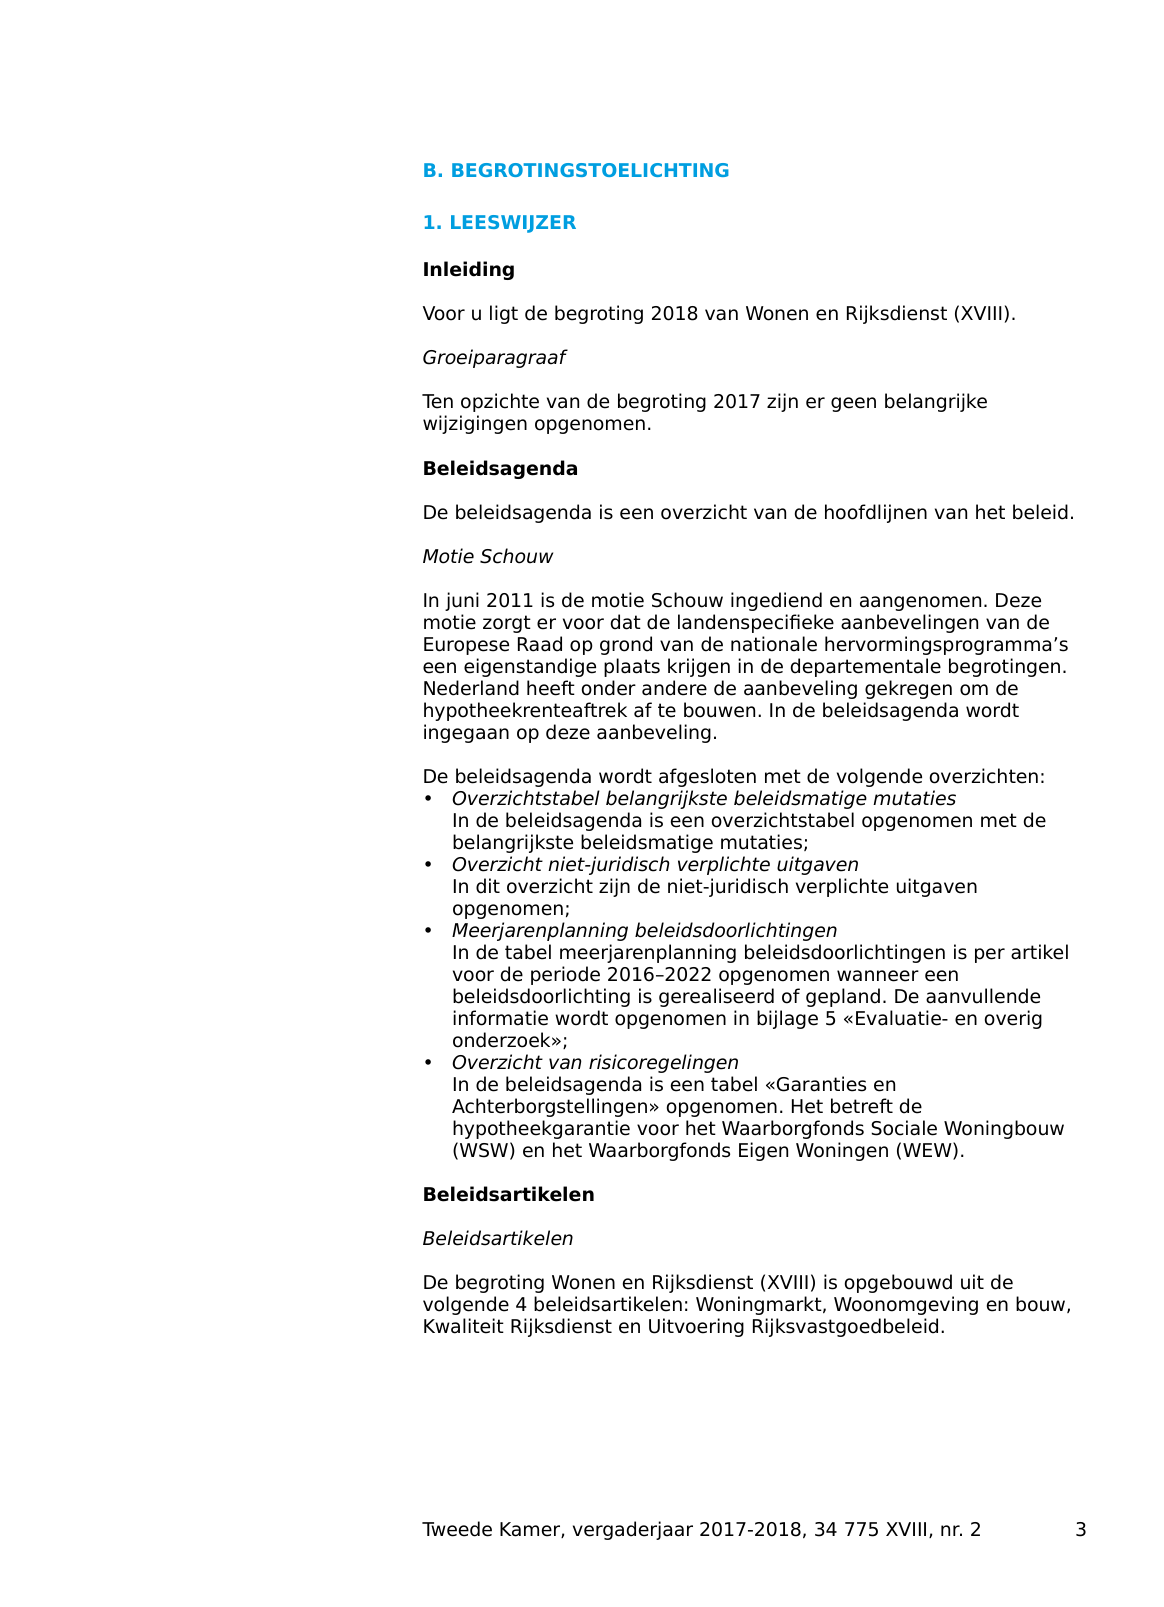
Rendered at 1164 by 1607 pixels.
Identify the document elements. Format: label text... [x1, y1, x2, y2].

text In dit overzicht zijn de niet-juridisch verplichte uitgaven opgenomen; [452, 876, 1087, 920]
text In de beleidsagenda is een overzichtstabel opgenomen met de belangrijkste beleidsmatige mutaties; [452, 810, 1087, 854]
text De beleidsagenda is een overzicht van de hoofdlijnen van het beleid. [422, 502, 1087, 524]
subtitle Beleidsagenda [422, 457, 1087, 479]
text De beleidsagenda wordt afgesloten met de volgende overzichten: [422, 766, 1087, 788]
text • Overzichtstabel belangrijkste beleidsmatige mutaties [422, 788, 1087, 810]
text • Overzicht van risicoregelingen [422, 1052, 1087, 1074]
subtitle B. BEGROTINGSTOELICHTING [422, 160, 1087, 182]
text In juni 2011 is de motie Schouw ingediend en aangenomen. Deze motie zorgt er voor dat de landenspecifieke aanbevelingen van de Europese Raad op grond van de nationale hervormingsprogramma’s een eigenstandige plaats krijgen in de departementale begrotingen. [422, 590, 1087, 678]
subtitle Groeiparagraaf [422, 347, 1087, 369]
text Voor u ligt de begroting 2018 van Wonen en Rijksdienst (XVIII). [422, 303, 1087, 325]
subtitle 1. LEESWIJZER [422, 212, 1087, 234]
text In de beleidsagenda is een tabel «Garanties en Achterborgstellingen» opgenomen. Het betreft de hypotheekgarantie voor het Waarborgfonds Sociale Woningbouw (WSW) en het Waarborgfonds Eigen Woningen (WEW). [452, 1074, 1087, 1162]
subtitle Beleidsartikelen [422, 1228, 1087, 1250]
text • Overzicht niet-juridisch verplichte uitgaven [422, 854, 1087, 876]
text Nederland heeft onder andere de aanbeveling gekregen om de hypotheekrenteaftrek af te bouwen. In de beleidsagenda wordt ingegaan op deze aanbeveling. [422, 678, 1087, 744]
subtitle Inleiding [422, 259, 1087, 281]
text • Meerjarenplanning beleidsdoorlichtingen [422, 920, 1087, 942]
text Ten opzichte van de begroting 2017 zijn er geen belangrijke wijzigingen opgenomen. [422, 391, 1087, 435]
text In de tabel meerjarenplanning beleidsdoorlichtingen is per artikel voor de periode 2016–2022 opgenomen wanneer een beleidsdoorlichting is gerealiseerd of gepland. De aanvullende informatie wordt opgenomen in bijlage 5 «Evaluatie- en overig onderzoek»; [452, 942, 1087, 1052]
text De begroting Wonen en Rijksdienst (XVIII) is opgebouwd uit de volgende 4 beleidsartikelen: Woningmarkt, Woonomgeving en bouw, Kwaliteit Rijksdienst en Uitvoering Rijksvastgoedbeleid. [422, 1272, 1087, 1338]
subtitle Motie Schouw [422, 546, 1087, 568]
subtitle Beleidsartikelen [422, 1184, 1087, 1206]
